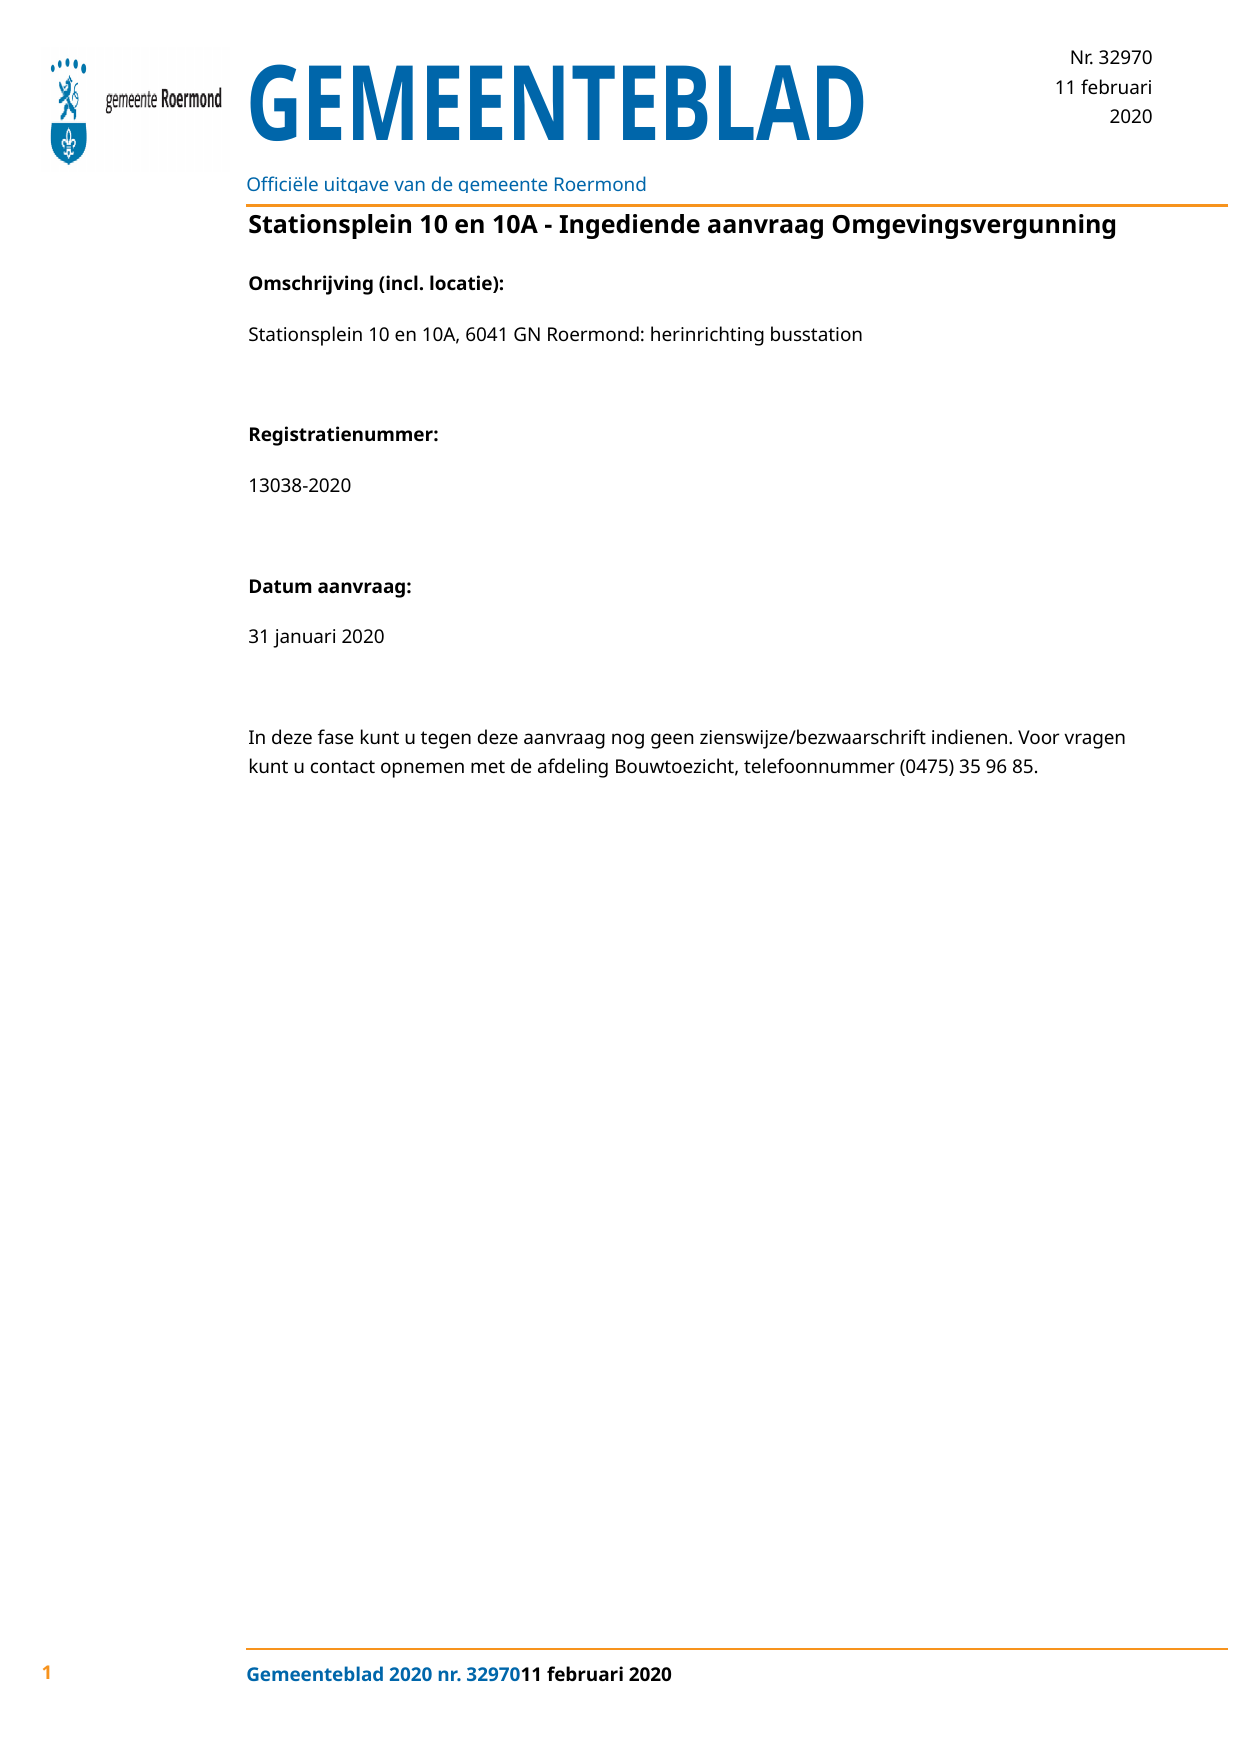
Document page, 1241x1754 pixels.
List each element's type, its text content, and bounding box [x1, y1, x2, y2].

text 13038-2020 [248, 472, 1152, 498]
text Registratienummer: [248, 422, 1152, 447]
text In deze fase kunt u tegen deze aanvraag nog geen zienswijze/bezwaarschrift indienen. Voor vragen kunt u contact opnemen met de afdeling Bouwtoezicht, telefoonnummer (0475) 35 96 85. [248, 724, 1152, 779]
picture [41, 47, 231, 172]
text Omschrijving (incl. locatie): [248, 270, 1152, 296]
text Stationsplein 10 en 10A - Ingediende aanvraag Omgevingsvergunning [248, 207, 1152, 241]
text Datum aanvraag: [248, 573, 1152, 598]
text Stationsplein 10 en 10A, 6041 GN Roermond: herinrichting busstation [248, 321, 1152, 346]
text 31 januari 2020 [248, 623, 1152, 649]
